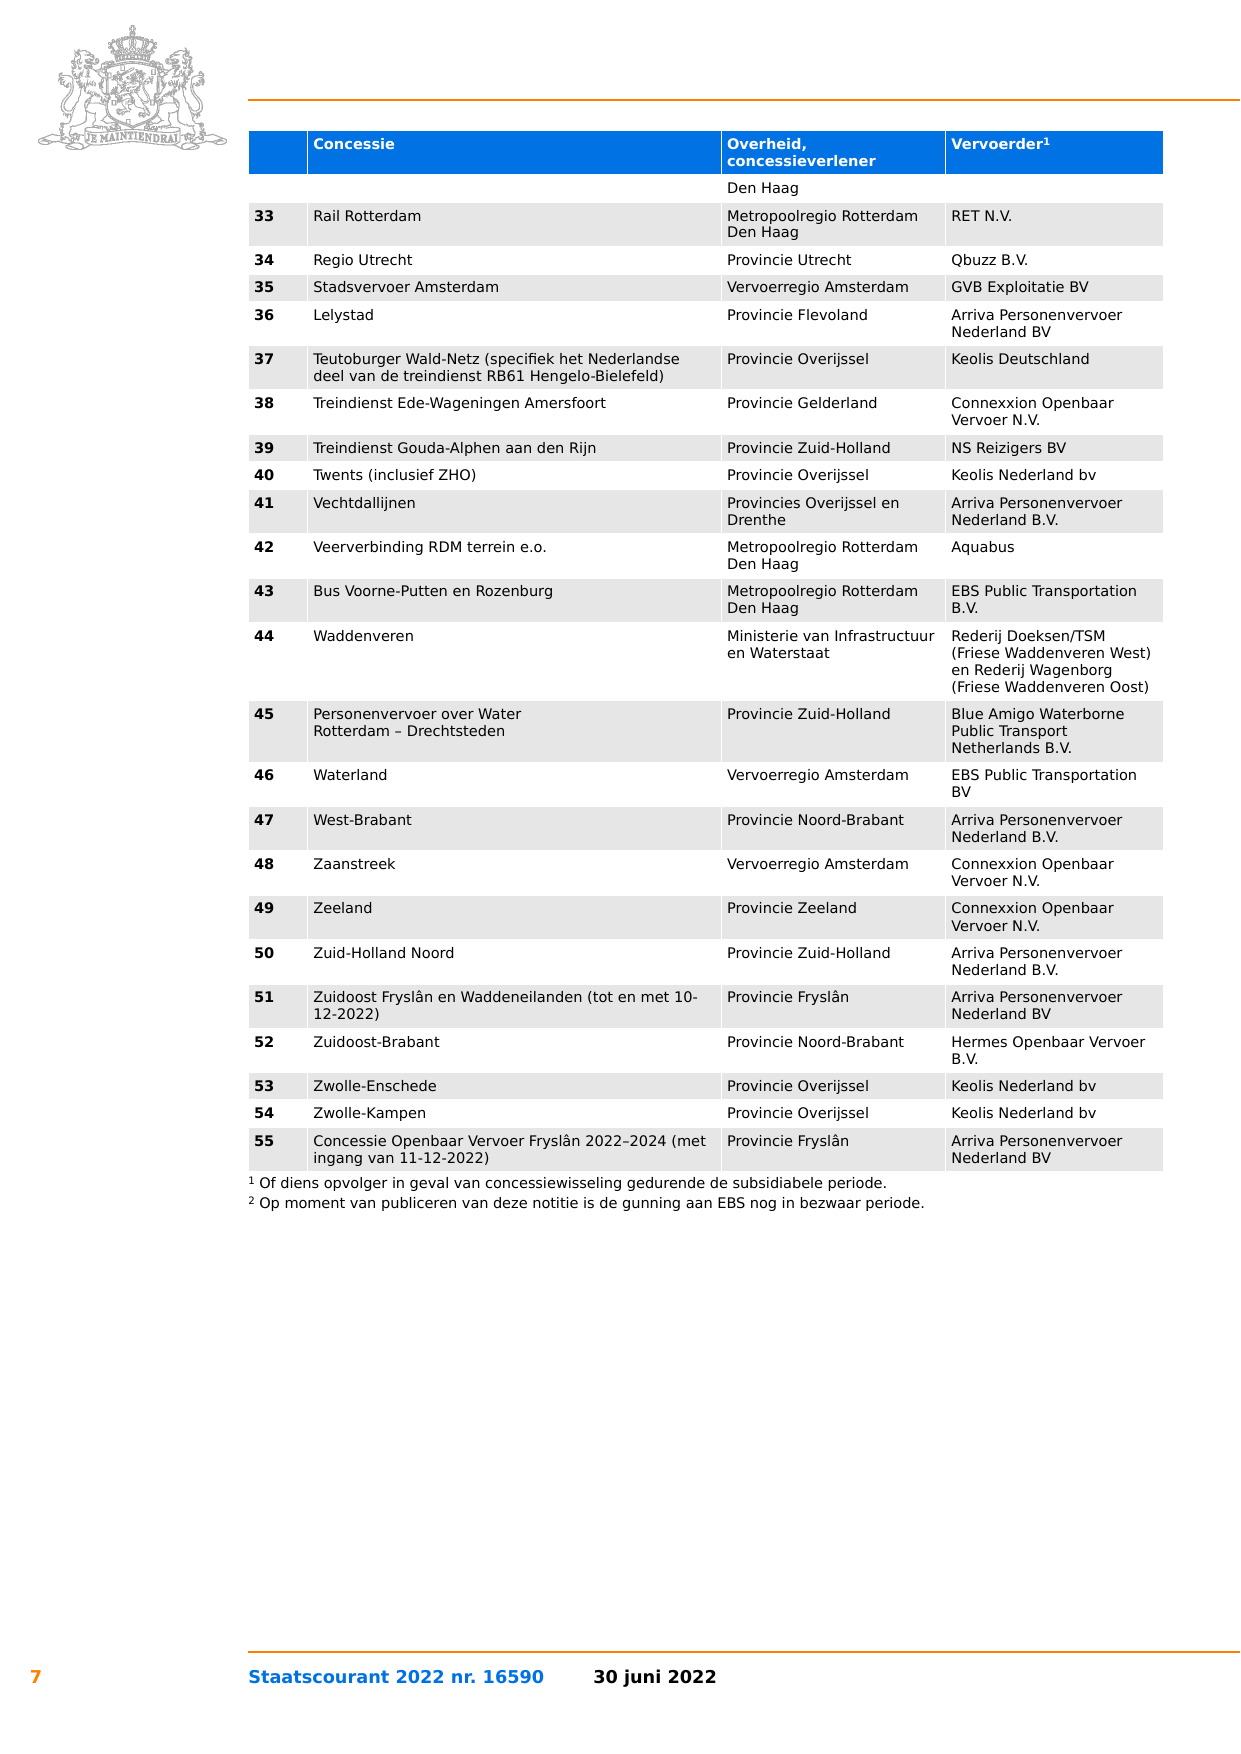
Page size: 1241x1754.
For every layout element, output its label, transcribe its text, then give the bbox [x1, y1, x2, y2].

table_cell Vervoerregio Amsterdam [722, 851, 945, 895]
table_cell Treindienst Ede-Wageningen Amersfoort [308, 391, 721, 434]
table_cell Lelystad [308, 302, 721, 345]
table_cell Ministerie van Infrastructuur en Waterstaat [722, 623, 945, 700]
table_cell Keolis Nederland bv [946, 1073, 1163, 1099]
table_cell Treindienst Gouda-Alphen aan den Rijn [308, 435, 721, 461]
table_cell Zuidoost Fryslân en Waddeneilanden (tot en met 10-12-2022) [308, 985, 721, 1028]
table_cell Provincie Gelderland [722, 391, 945, 434]
table_cell Provincie Utrecht [722, 247, 945, 273]
table_cell 33 [249, 203, 307, 246]
table_cell 54 [249, 1101, 307, 1127]
table_cell Provincie Flevoland [722, 302, 945, 345]
table_cell Zaanstreek [308, 851, 721, 895]
table_cell [946, 175, 1163, 202]
table_cell 49 [249, 896, 307, 939]
table_cell Qbuzz B.V. [946, 247, 1163, 273]
table_cell Teutoburger Wald-Netz (specifiek het Nederlandse deel van de treindienst RB61 Hengelo-Bielefeld) [308, 346, 721, 389]
table_cell Connexxion Openbaar Vervoer N.V. [946, 851, 1163, 895]
table_cell Provincie Overijssel [722, 463, 945, 489]
table_cell Twents (inclusief ZHO) [308, 463, 721, 489]
table_cell 44 [249, 623, 307, 700]
table_cell [249, 175, 307, 202]
table_cell Rederij Doeksen/TSM (Friese Waddenveren West) en Rederij Wagenborg (Friese Waddenveren Oost) [946, 623, 1163, 700]
table_cell RET N.V. [946, 203, 1163, 246]
table_cell Connexxion Openbaar Vervoer N.V. [946, 391, 1163, 434]
table_cell Veerverbinding RDM terrein e.o. [308, 534, 721, 577]
table_cell Rail Rotterdam [308, 203, 721, 246]
table_cell 1 Of diens opvolger in geval van concessiewisseling gedurende de subsidiabele periode. 2 Op moment van publiceren van deze notitie is de gunning aan EBS nog in bezwaar periode. [248, 1173, 1163, 1212]
table_cell 46 [249, 763, 307, 806]
table_cell [308, 175, 721, 202]
table_cell 40 [249, 463, 307, 489]
table_header [249, 131, 307, 174]
table_cell EBS Public Transportation B.V. [946, 579, 1163, 622]
table_cell 48 [249, 851, 307, 895]
table_cell 53 [249, 1073, 307, 1099]
table_cell Provincie Fryslân [722, 1128, 945, 1171]
table_cell Vervoerregio Amsterdam [722, 275, 945, 301]
table_cell Hermes Openbaar Vervoer B.V. [946, 1029, 1163, 1072]
table_header Overheid, concessieverlener [722, 131, 945, 174]
table_cell NS Reizigers BV [946, 435, 1163, 461]
table_cell Zwolle-Kampen [308, 1101, 721, 1127]
table_cell Provincie Overijssel [722, 1101, 945, 1127]
table_cell Metropoolregio Rotterdam Den Haag [722, 579, 945, 622]
table_cell 45 [249, 701, 307, 762]
table_cell 38 [249, 391, 307, 434]
table_cell Provincie Zeeland [722, 896, 945, 939]
table_cell 42 [249, 534, 307, 577]
table_cell Arriva Personenvervoer Nederland BV [946, 985, 1163, 1028]
table_cell Regio Utrecht [308, 247, 721, 273]
table_cell 51 [249, 985, 307, 1028]
table_cell Zuid-Holland Noord [308, 940, 721, 983]
table_cell Zuidoost-Brabant [308, 1029, 721, 1072]
table_cell 37 [249, 346, 307, 389]
table_cell Keolis Nederland bv [946, 1101, 1163, 1127]
table_cell EBS Public Transportation BV [946, 763, 1163, 806]
table_cell Personenvervoer over Water Rotterdam – Drechtsteden [308, 701, 721, 762]
table_cell 36 [249, 302, 307, 345]
table_cell 52 [249, 1029, 307, 1072]
table_cell Connexxion Openbaar Vervoer N.V. [946, 896, 1163, 939]
table_cell Bus Voorne-Putten en Rozenburg [308, 579, 721, 622]
table_cell Keolis Deutschland [946, 346, 1163, 389]
table_cell Den Haag [722, 175, 945, 202]
table_cell Zeeland [308, 896, 721, 939]
table_header Concessie [308, 131, 721, 174]
picture [38, 25, 227, 150]
table_cell 55 [249, 1128, 307, 1171]
table_cell Arriva Personenvervoer Nederland BV [946, 302, 1163, 345]
table_cell Blue Amigo Waterborne Public Transport Netherlands B.V. [946, 701, 1163, 762]
table_cell Provincie Zuid-Holland [722, 435, 945, 461]
table_cell Stadsvervoer Amsterdam [308, 275, 721, 301]
table_header Vervoerder1 [946, 131, 1163, 174]
table_cell Metropoolregio Rotterdam Den Haag [722, 534, 945, 577]
table_cell Arriva Personenvervoer Nederland B.V. [946, 807, 1163, 850]
table_cell Arriva Personenvervoer Nederland B.V. [946, 940, 1163, 983]
table_cell Vechtdallijnen [308, 490, 721, 533]
table_cell Provincie Zuid-Holland [722, 701, 945, 762]
table_cell Provincie Noord-Brabant [722, 807, 945, 850]
table_cell 35 [249, 275, 307, 301]
table_cell 34 [249, 247, 307, 273]
table_cell Provincies Overijssel en Drenthe [722, 490, 945, 533]
table_cell Zwolle-Enschede [308, 1073, 721, 1099]
table_cell Arriva Personenvervoer Nederland BV [946, 1128, 1163, 1171]
table_cell 50 [249, 940, 307, 983]
table_cell 47 [249, 807, 307, 850]
table_cell Arriva Personenvervoer Nederland B.V. [946, 490, 1163, 533]
table_cell Waddenveren [308, 623, 721, 700]
table_cell 41 [249, 490, 307, 533]
table_cell Vervoerregio Amsterdam [722, 763, 945, 806]
table_cell GVB Exploitatie BV [946, 275, 1163, 301]
table_cell West-Brabant [308, 807, 721, 850]
table_cell 43 [249, 579, 307, 622]
table_cell Keolis Nederland bv [946, 463, 1163, 489]
table_cell Waterland [308, 763, 721, 806]
table_cell 39 [249, 435, 307, 461]
table_cell Provincie Noord-Brabant [722, 1029, 945, 1072]
table_cell Metropoolregio Rotterdam Den Haag [722, 203, 945, 246]
table_cell Provincie Fryslân [722, 985, 945, 1028]
table_cell Aquabus [946, 534, 1163, 577]
table_cell Provincie Zuid-Holland [722, 940, 945, 983]
table_cell Concessie Openbaar Vervoer Fryslân 2022–2024 (met ingang van 11-12-2022) [308, 1128, 721, 1171]
table_cell Provincie Overijssel [722, 346, 945, 389]
table_cell Provincie Overijssel [722, 1073, 945, 1099]
